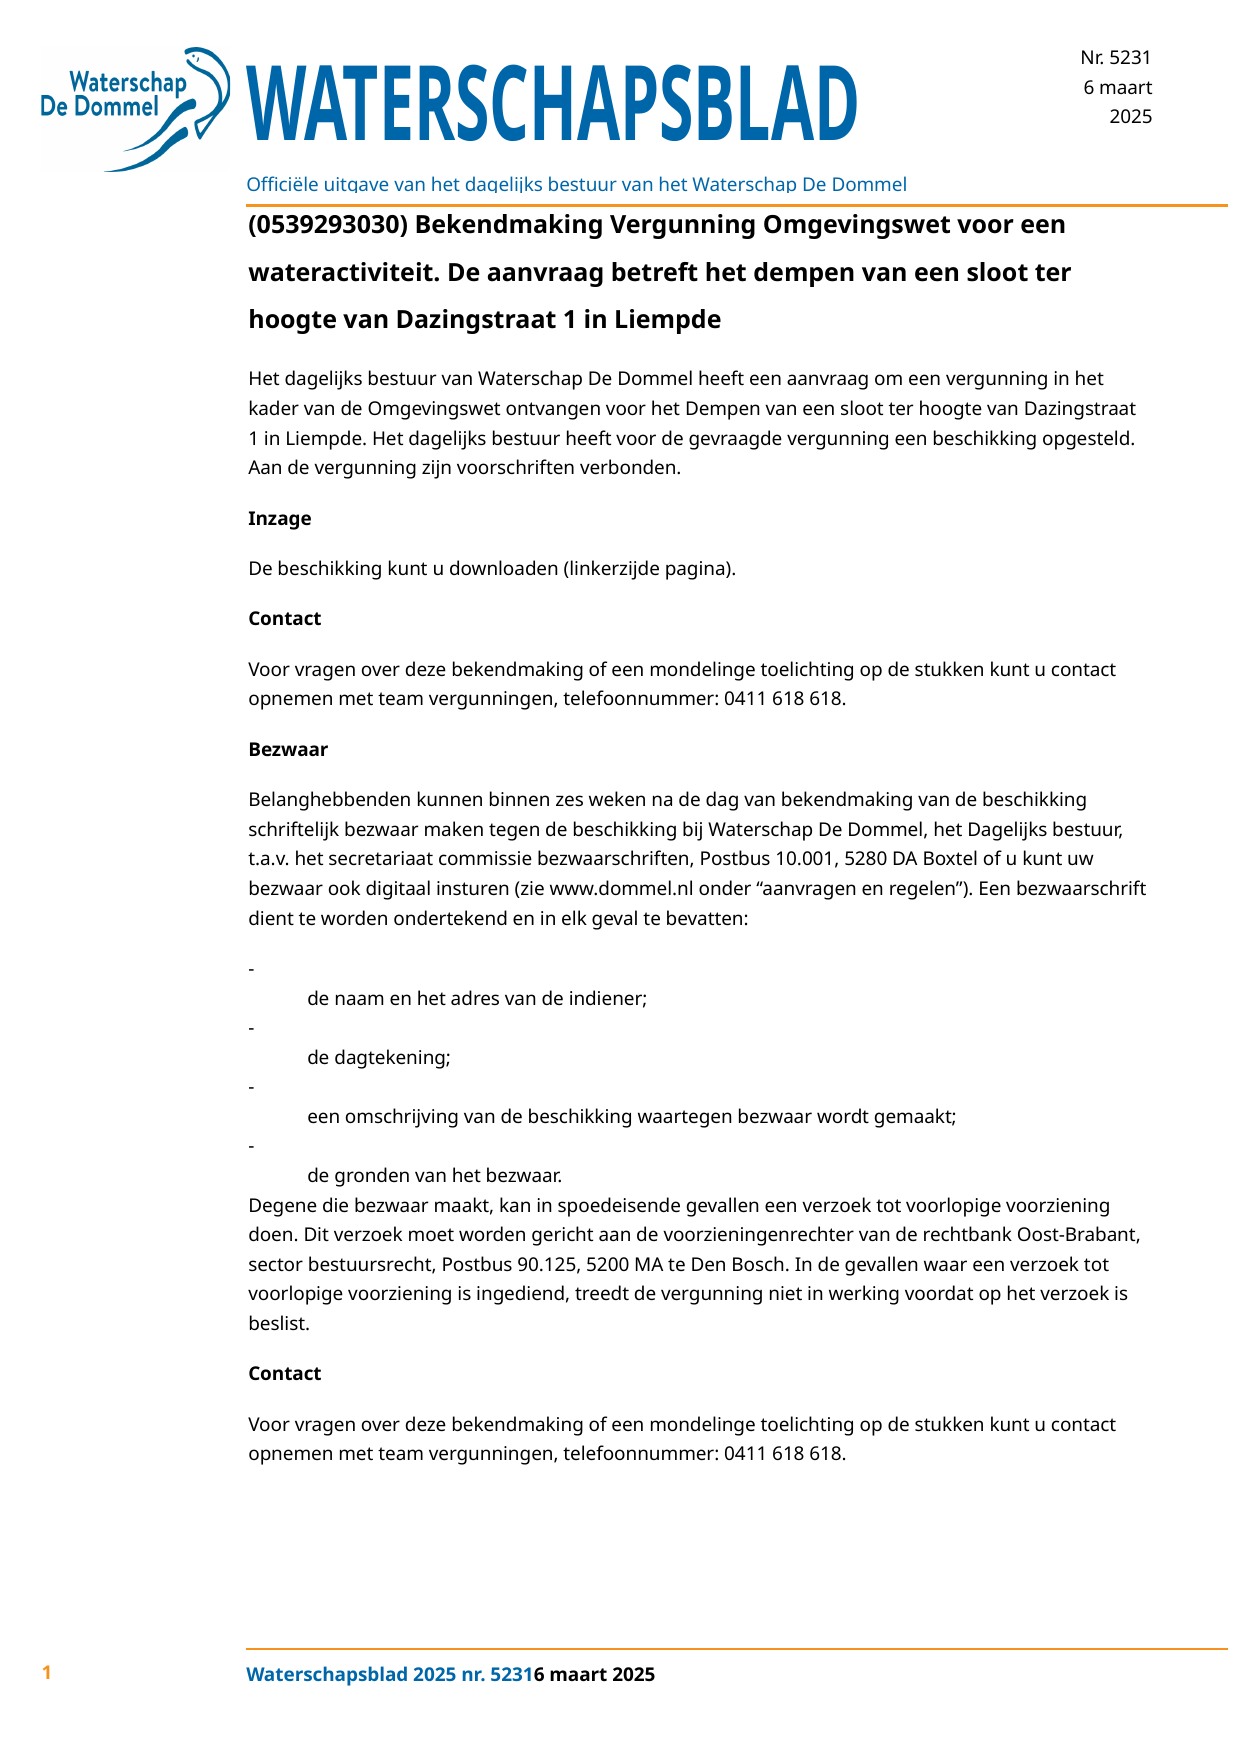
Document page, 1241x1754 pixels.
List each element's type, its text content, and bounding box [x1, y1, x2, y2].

picture [198, 118, 210, 131]
list de dagtekening; [248, 1044, 1152, 1069]
picture [41, 47, 231, 172]
text Bezwaar [248, 736, 1152, 762]
list de gronden van het bezwaar. [248, 1162, 1152, 1188]
text Contact [248, 606, 1152, 631]
list de naam en het adres van de indiener; [248, 985, 1152, 1010]
text De beschikking kunt u downloaden (linkerzijde pagina). [248, 555, 1152, 581]
picture [45, 99, 51, 111]
text Belanghebbenden kunnen binnen zes weken na de dag van bekendmaking van de beschikking schriftelijk bezwaar maken tegen de beschikking bij Waterschap De Dommel, het Dagelijks bestuur, t.a.v. het secretariaat commissie bezwaarschriften, Postbus 10.001, 5280 DA Boxtel of u kunt uw bezwaar ook digitaal insturen (zie www.dommel.nl onder “aanvragen en regelen”). Een bezwaarschrift dient te worden ondertekend en in elk geval te bevatten: [248, 786, 1152, 930]
picture [204, 47, 231, 76]
text Het dagelijks bestuur van Waterschap De Dommel heeft een aanvraag om een vergunning in het kader van de Omgevingswet ontvangen voor het Dempen van een sloot ter hoogte van Dazingstraat 1 in Liempde. Het dagelijks bestuur heeft voor de gevraagde vergunning een beschikking opgesteld. Aan de vergunning zijn voorschriften verbonden. [248, 366, 1152, 480]
text Voor vragen over deze bekendmaking of een mondelinge toelichting op de stukken kunt u contact opnemen met team vergunningen, telefoonnummer: 0411 618 618. [248, 656, 1152, 711]
text (0539293030) Bekendmaking Vergunning Omgevingswet voor een wateractiviteit. De aanvraag betreft het dempen van een sloot ter hoogte van Dazingstraat 1 in Liempde [248, 207, 1152, 336]
list een omschrijving van de beschikking waartegen bezwaar wordt gemaakt; [248, 1103, 1152, 1129]
text Voor vragen over deze bekendmaking of een mondelinge toelichting op de stukken kunt u contact opnemen met team vergunningen, telefoonnummer: 0411 618 618. [248, 1411, 1152, 1466]
text Degene die bezwaar maakt, kan in spoedeisende gevallen een verzoek tot voorlopige voorziening doen. Dit verzoek moet worden gericht aan de voorzieningenrechter van de rechtbank Oost-Brabant, sector bestuursrecht, Postbus 90.125, 5200 MA te Den Bosch. In de gevallen waar een verzoek tot voorlopige voorziening is ingediend, treedt de vergunning niet in werking voordat op het verzoek is beslist. [248, 1192, 1152, 1336]
text Inzage [248, 505, 1152, 530]
text Contact [248, 1361, 1152, 1386]
